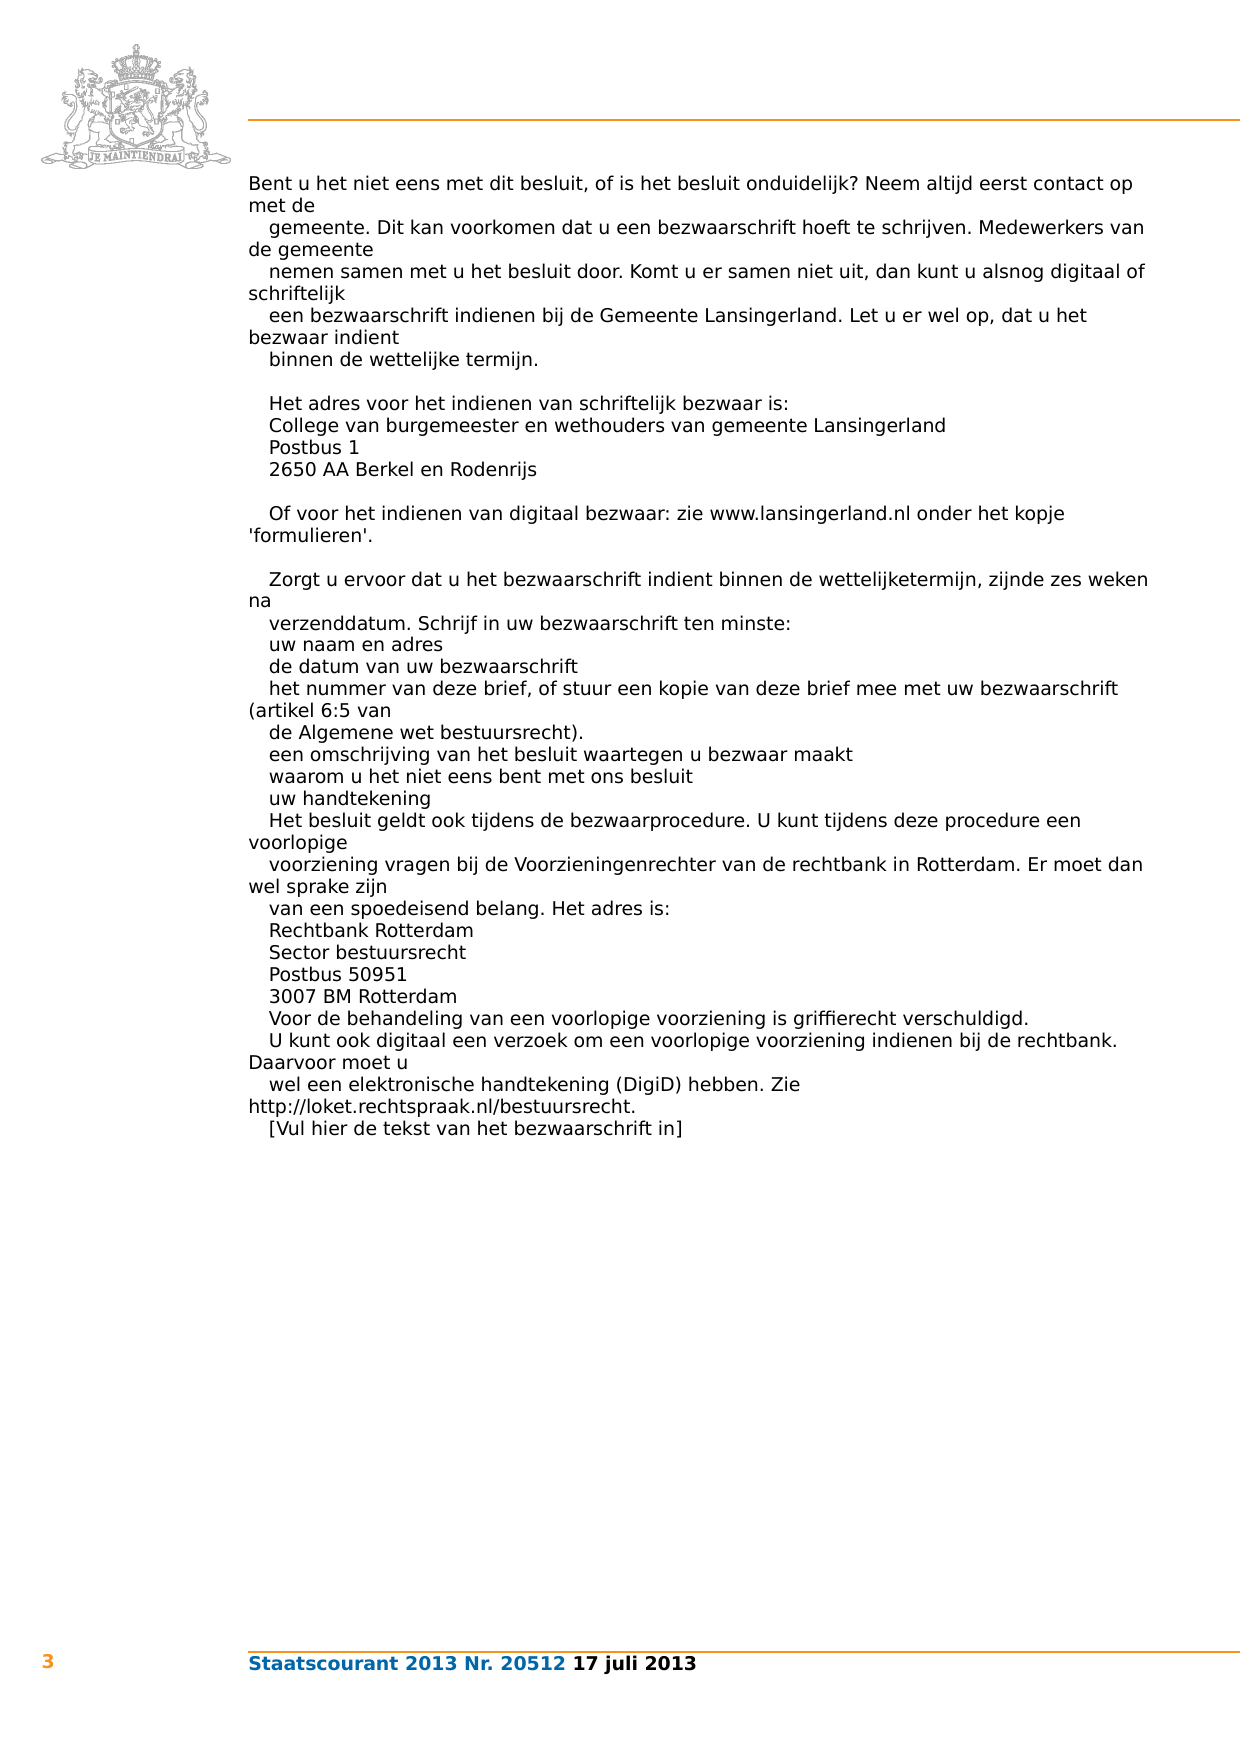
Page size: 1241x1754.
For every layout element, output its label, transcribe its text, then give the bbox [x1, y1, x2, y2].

text uw naam en adres [248, 634, 1163, 656]
text [Vul hier de tekst van het bezwaarschrift in] [248, 1118, 1163, 1140]
text wel een elektronische handtekening (DigiD) hebben. Zie http://loket.rechtspraak.nl/bestuursrecht. [248, 1074, 1163, 1118]
text Sector bestuursrecht [248, 942, 1163, 964]
text gemeente. Dit kan voorkomen dat u een bezwaarschrift hoeft te schrijven. Medewerkers van de gemeente [248, 217, 1163, 261]
text U kunt ook digitaal een verzoek om een voorlopige voorziening indienen bij de rechtbank. Daarvoor moet u [248, 1030, 1163, 1074]
text van een spoedeisend belang. Het adres is: [248, 898, 1163, 920]
text Zorgt u ervoor dat u het bezwaarschrift indient binnen de wettelijketermijn, zijnde zes weken na [248, 568, 1163, 612]
text Rechtbank Rotterdam [248, 920, 1163, 942]
text de Algemene wet bestuursrecht). [248, 722, 1163, 744]
text een omschrijving van het besluit waartegen u bezwaar maakt [248, 744, 1163, 766]
text Het besluit geldt ook tijdens de bezwaarprocedure. U kunt tijdens deze procedure een voorlopige [248, 810, 1163, 854]
text voorziening vragen bij de Voorzieningenrechter van de rechtbank in Rotterdam. Er moet dan wel sprake zijn [248, 854, 1163, 898]
picture [41, 44, 231, 169]
text het nummer van deze brief, of stuur een kopie van deze brief mee met uw bezwaarschrift (artikel 6:5 van [248, 678, 1163, 722]
text de datum van uw bezwaarschrift [248, 656, 1163, 678]
text Voor de behandeling van een voorlopige voorziening is griffierecht verschuldigd. [248, 1008, 1163, 1030]
text een bezwaarschrift indienen bij de Gemeente Lansingerland. Let u er wel op, dat u het bezwaar indient [248, 305, 1163, 349]
text nemen samen met u het besluit door. Komt u er samen niet uit, dan kunt u alsnog digitaal of schriftelijk [248, 261, 1163, 305]
text 3007 BM Rotterdam [248, 986, 1163, 1008]
text Bent u het niet eens met dit besluit, of is het besluit onduidelijk? Neem altijd eerst contact op met de [248, 173, 1163, 217]
text College van burgemeester en wethouders van gemeente Lansingerland [248, 414, 1163, 437]
text verzenddatum. Schrijf in uw bezwaarschrift ten minste: [248, 612, 1163, 634]
text Het adres voor het indienen van schriftelijk bezwaar is: [248, 393, 1163, 414]
text waarom u het niet eens bent met ons besluit [248, 766, 1163, 788]
text 2650 AA Berkel en Rodenrijs [248, 458, 1163, 481]
text Of voor het indienen van digitaal bezwaar: zie www.lansingerland.nl onder het kopje 'formulieren'. [248, 502, 1163, 546]
text Postbus 1 [248, 437, 1163, 458]
text binnen de wettelijke termijn. [248, 349, 1163, 371]
text Postbus 50951 [248, 964, 1163, 986]
text uw handtekening [248, 788, 1163, 810]
